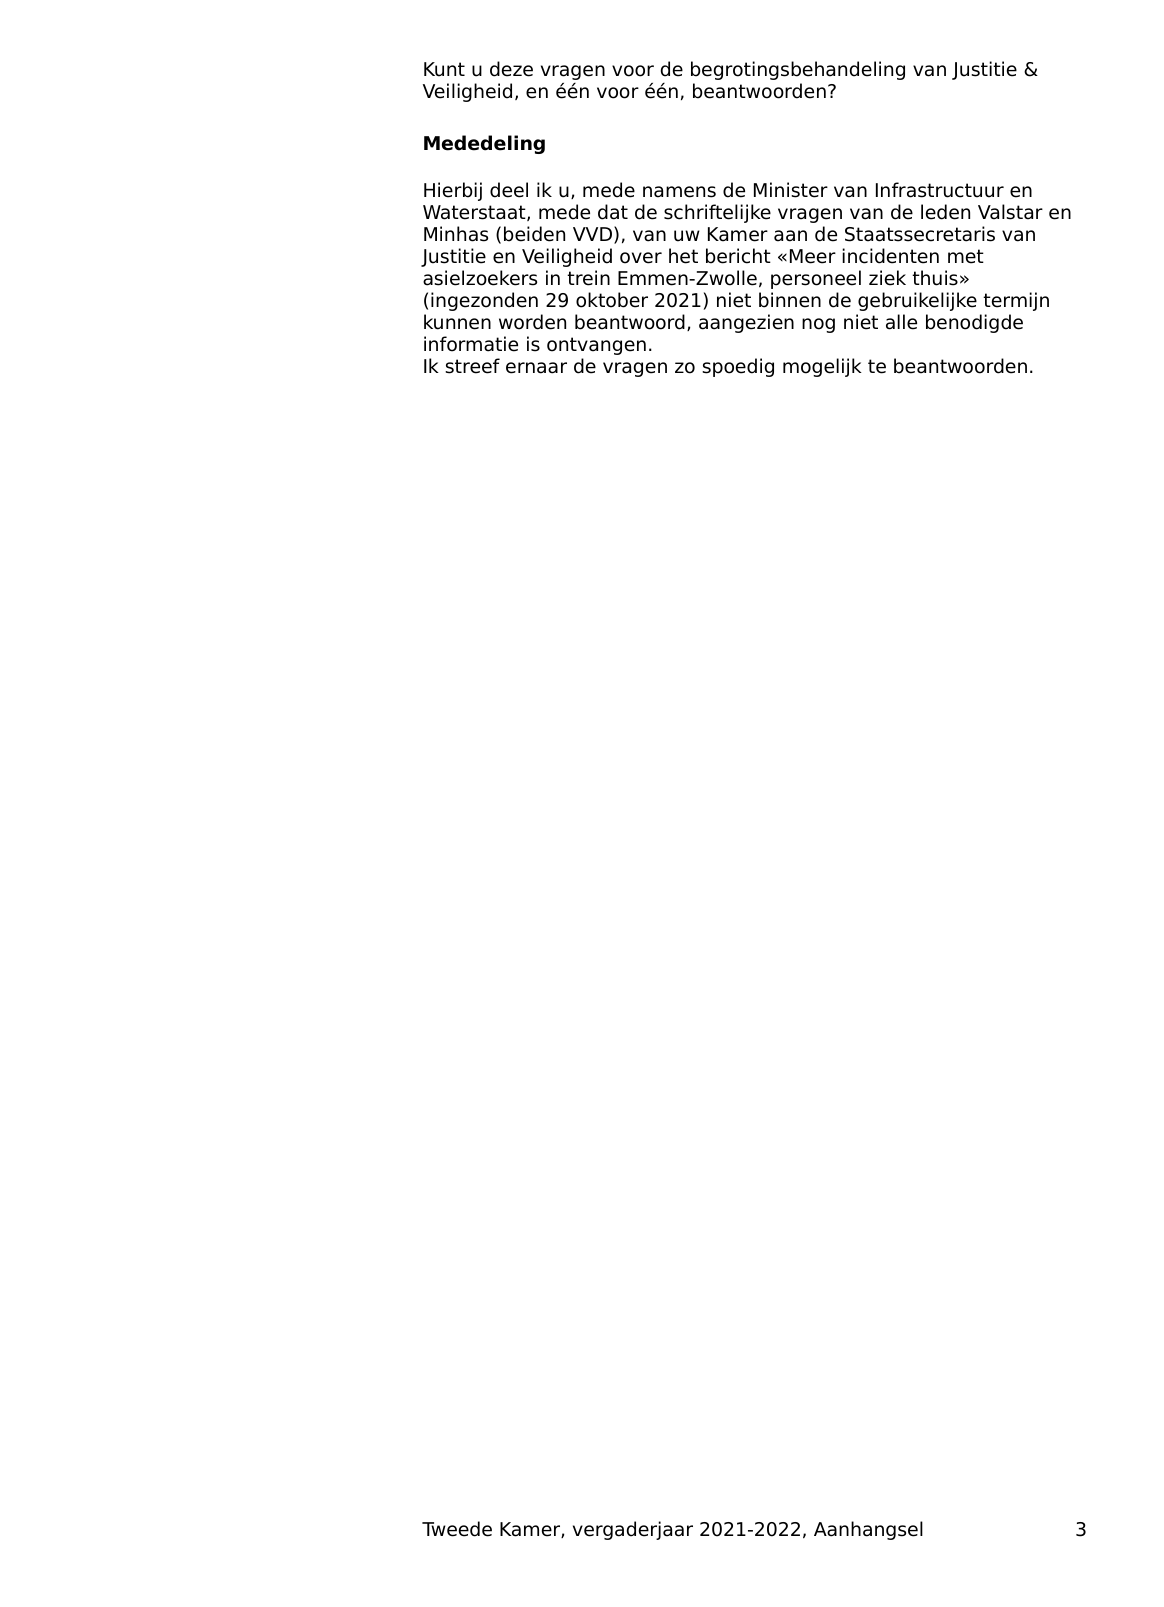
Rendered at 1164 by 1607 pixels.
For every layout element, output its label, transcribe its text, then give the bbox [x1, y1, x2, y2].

text Hierbij deel ik u, mede namens de Minister van Infrastructuur en Waterstaat, mede dat de schriftelijke vragen van de leden Valstar en Minhas (beiden VVD), van uw Kamer aan de Staatssecretaris van Justitie en Veiligheid over het bericht «Meer incidenten met asielzoekers in trein Emmen-Zwolle, personeel ziek thuis» (ingezonden 29 oktober 2021) niet binnen de gebruikelijke termijn kunnen worden beantwoord, aangezien nog niet alle benodigde informatie is ontvangen. [422, 180, 1087, 356]
text Kunt u deze vragen voor de begrotingsbehandeling van Justitie & Veiligheid, en één voor één, beantwoorden? [422, 59, 1087, 103]
text Ik streef ernaar de vragen zo spoedig mogelijk te beantwoorden. [422, 356, 1087, 378]
subtitle Mededeling [422, 133, 1087, 155]
